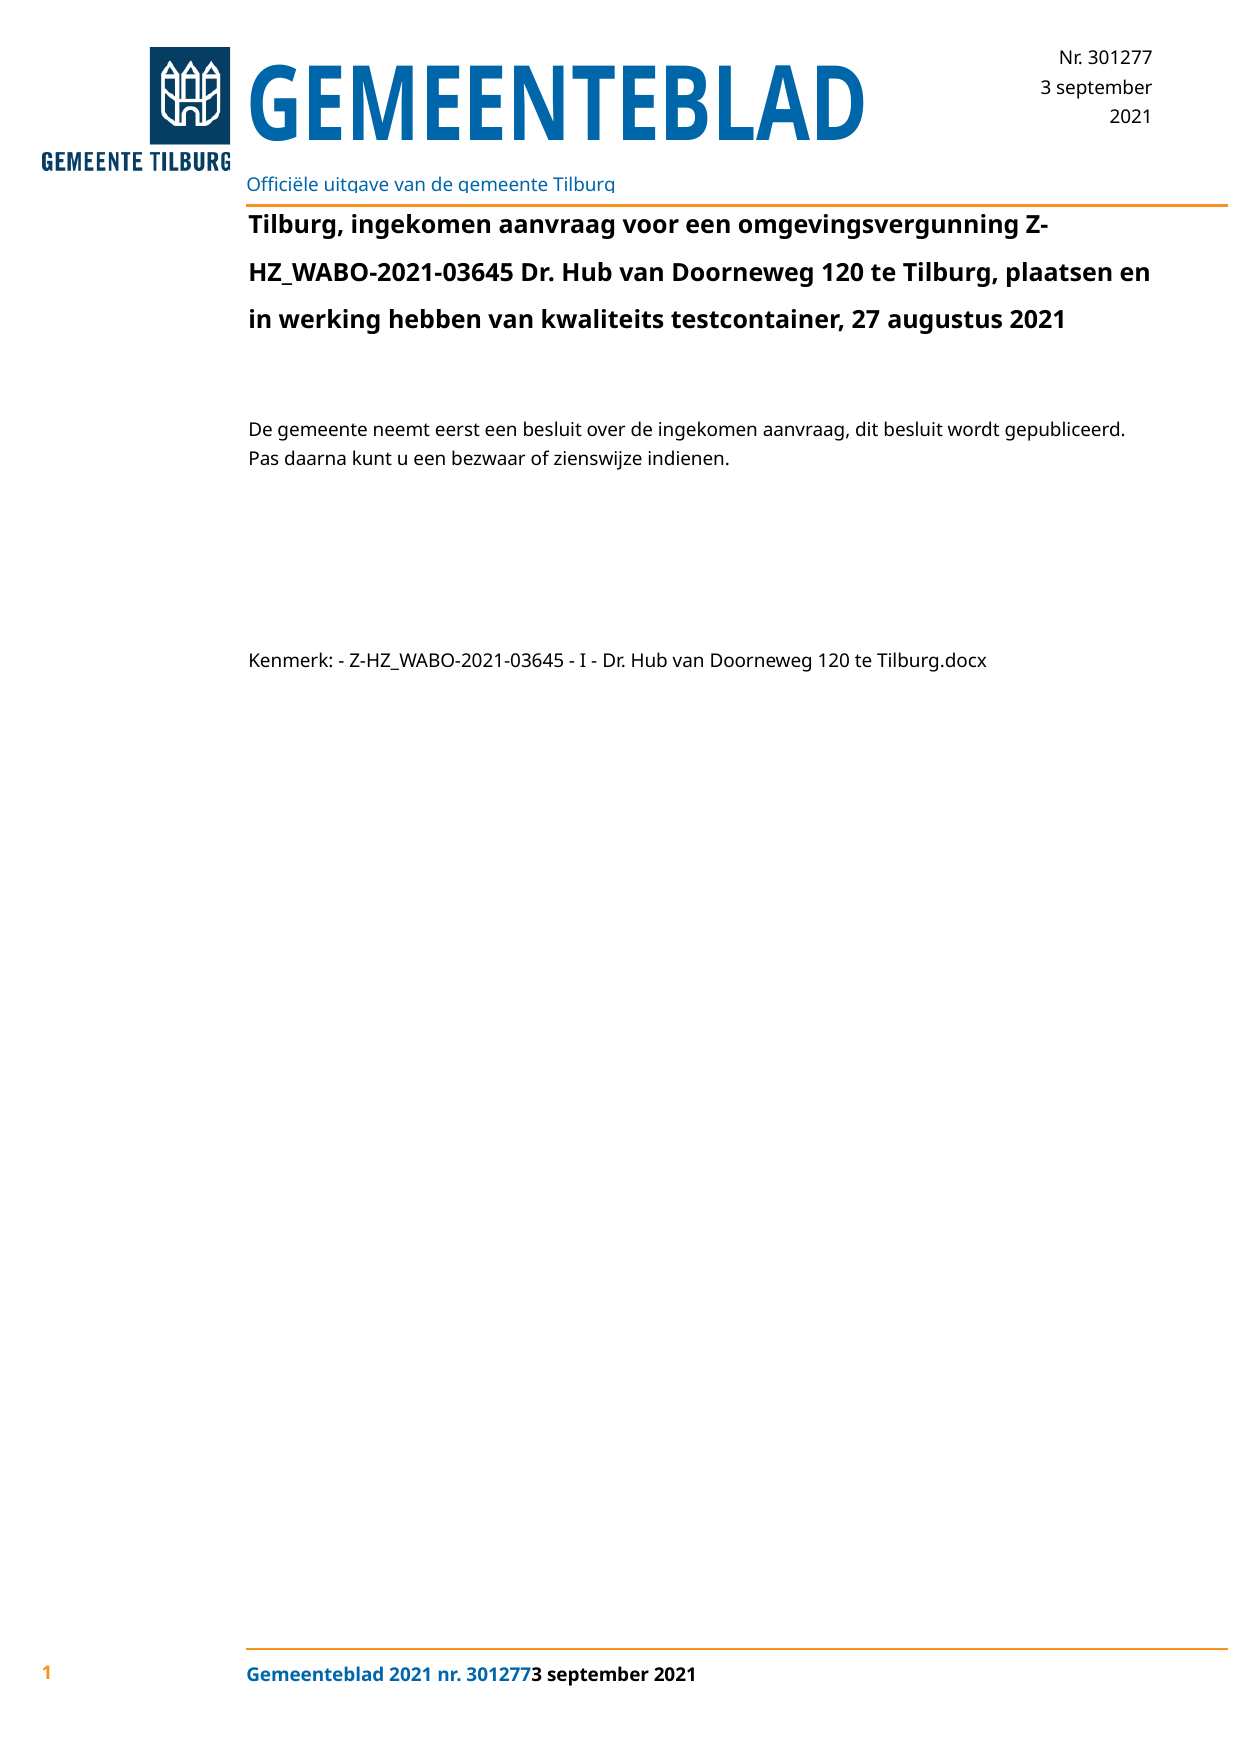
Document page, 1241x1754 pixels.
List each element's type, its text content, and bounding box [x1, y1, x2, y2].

text Tilburg, ingekomen aanvraag voor een omgevingsvergunning Z-HZ_WABO-2021-03645 Dr. Hub van Doorneweg 120 te Tilburg, plaatsen en in werking hebben van kwaliteits testcontainer, 27 augustus 2021 [248, 207, 1152, 336]
text De gemeente neemt eerst een besluit over de ingekomen aanvraag, dit besluit wordt gepubliceerd. Pas daarna kunt u een bezwaar of zienswijze indienen. [248, 416, 1152, 471]
picture [41, 47, 231, 172]
text Kenmerk: - Z-HZ_WABO-2021-03645 - I - Dr. Hub van Doorneweg 120 te Tilburg.docx [248, 647, 1152, 673]
